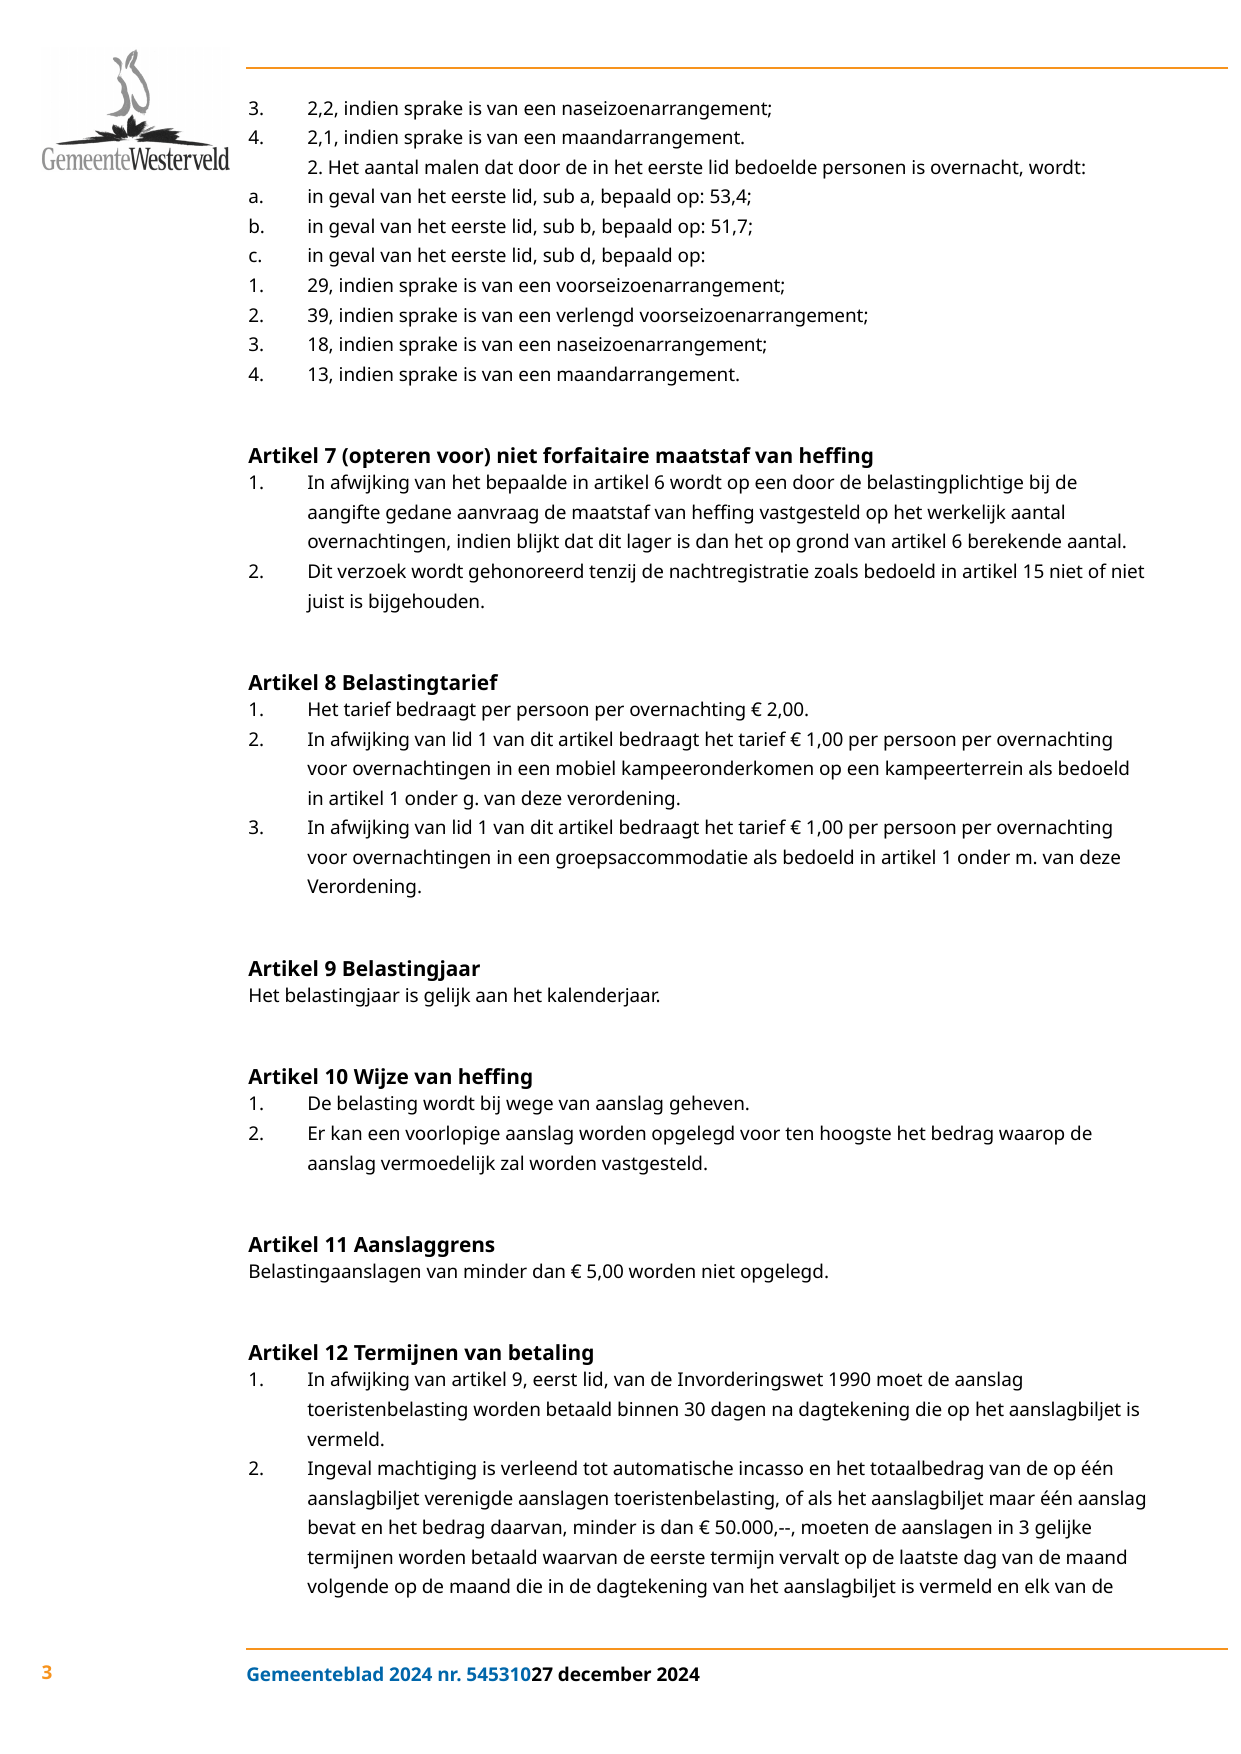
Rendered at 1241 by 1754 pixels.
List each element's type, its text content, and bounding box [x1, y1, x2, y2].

list Dit verzoek wordt gehonoreerd tenzij de nachtregistratie zoals bedoeld in artikel 15 niet of niet juist is bijgehouden. [248, 558, 1152, 613]
text Belastingaanslagen van minder dan € 5,00 worden niet opgelegd. [248, 1258, 1152, 1284]
list 13, indien sprake is van een maandarrangement. [248, 361, 1152, 387]
list In afwijking van lid 1 van dit artikel bedraagt het tarief € 1,00 per persoon per overnachting voor overnachtingen in een mobiel kampeeronderkomen op een kampeerterrein als bedoeld in artikel 1 onder g. van deze verordening. [248, 726, 1152, 811]
list 39, indien sprake is van een verlengd voorseizoenarrangement; [248, 302, 1152, 328]
list De belasting wordt bij wege van aanslag geheven. [248, 1091, 1152, 1116]
list In afwijking van artikel 9, eerst lid, van de Invorderingswet 1990 moet de aanslag toeristenbelasting worden betaald binnen 30 dagen na dagtekening die op het aanslagbiljet is vermeld. [248, 1367, 1152, 1452]
list Ingeval machtiging is verleend tot automatische incasso en het totaalbedrag van de op één aanslagbiljet verenigde aanslagen toeristenbelasting, of als het aanslagbiljet maar één aanslag bevat en het bedrag daarvan, minder is dan € 50.000,--, moeten de aanslagen in 3 gelijke termijnen worden betaald waarvan de eerste termijn vervalt op de laatste dag van de maand volgende op de maand die in de dagtekening van het aanslagbiljet is vermeld en elk van de [248, 1455, 1152, 1599]
list 29, indien sprake is van een voorseizoenarrangement; [248, 272, 1152, 298]
list Het tarief bedraagt per persoon per overnachting € 2,00. [248, 696, 1152, 722]
list 2. Het aantal malen dat door de in het eerste lid bedoelde personen is overnacht, wordt: [248, 154, 1152, 180]
list Er kan een voorlopige aanslag worden opgelegd voor ten hoogste het bedrag waarop de aanslag vermoedelijk zal worden vastgesteld. [248, 1120, 1152, 1176]
list in geval van het eerste lid, sub a, bepaald op: 53,4; [248, 183, 1152, 209]
list 18, indien sprake is van een naseizoenarrangement; [248, 331, 1152, 357]
list 2,1, indien sprake is van een maandarrangement. [248, 124, 1152, 150]
text Artikel 7 (opteren voor) niet forfaitaire maatstaf van heffing [248, 441, 1152, 469]
list In afwijking van lid 1 van dit artikel bedraagt het tarief € 1,00 per persoon per overnachting voor overnachtingen in een groepsaccommodatie als bedoeld in artikel 1 onder m. van deze Verordening. [248, 814, 1152, 899]
list in geval van het eerste lid, sub b, bepaald op: 51,7; [248, 213, 1152, 239]
list in geval van het eerste lid, sub d, bepaald op: [248, 243, 1152, 268]
text Artikel 9 Belastingjaar [248, 954, 1152, 982]
picture [41, 47, 231, 172]
text Artikel 10 Wijze van heffing [248, 1062, 1152, 1091]
list 2,2, indien sprake is van een naseizoenarrangement; [248, 95, 1152, 121]
text Het belastingjaar is gelijk aan het kalenderjaar. [248, 982, 1152, 1008]
text Artikel 12 Termijnen van betaling [248, 1338, 1152, 1367]
text Artikel 8 Belastingtarief [248, 668, 1152, 696]
text Artikel 11 Aanslaggrens [248, 1230, 1152, 1258]
list In afwijking van het bepaalde in artikel 6 wordt op een door de belastingplichtige bij de aangifte gedane aanvraag de maatstaf van heffing vastgesteld op het werkelijk aantal overnachtingen, indien blijkt dat dit lager is dan het op grond van artikel 6 berekende aantal. [248, 469, 1152, 554]
